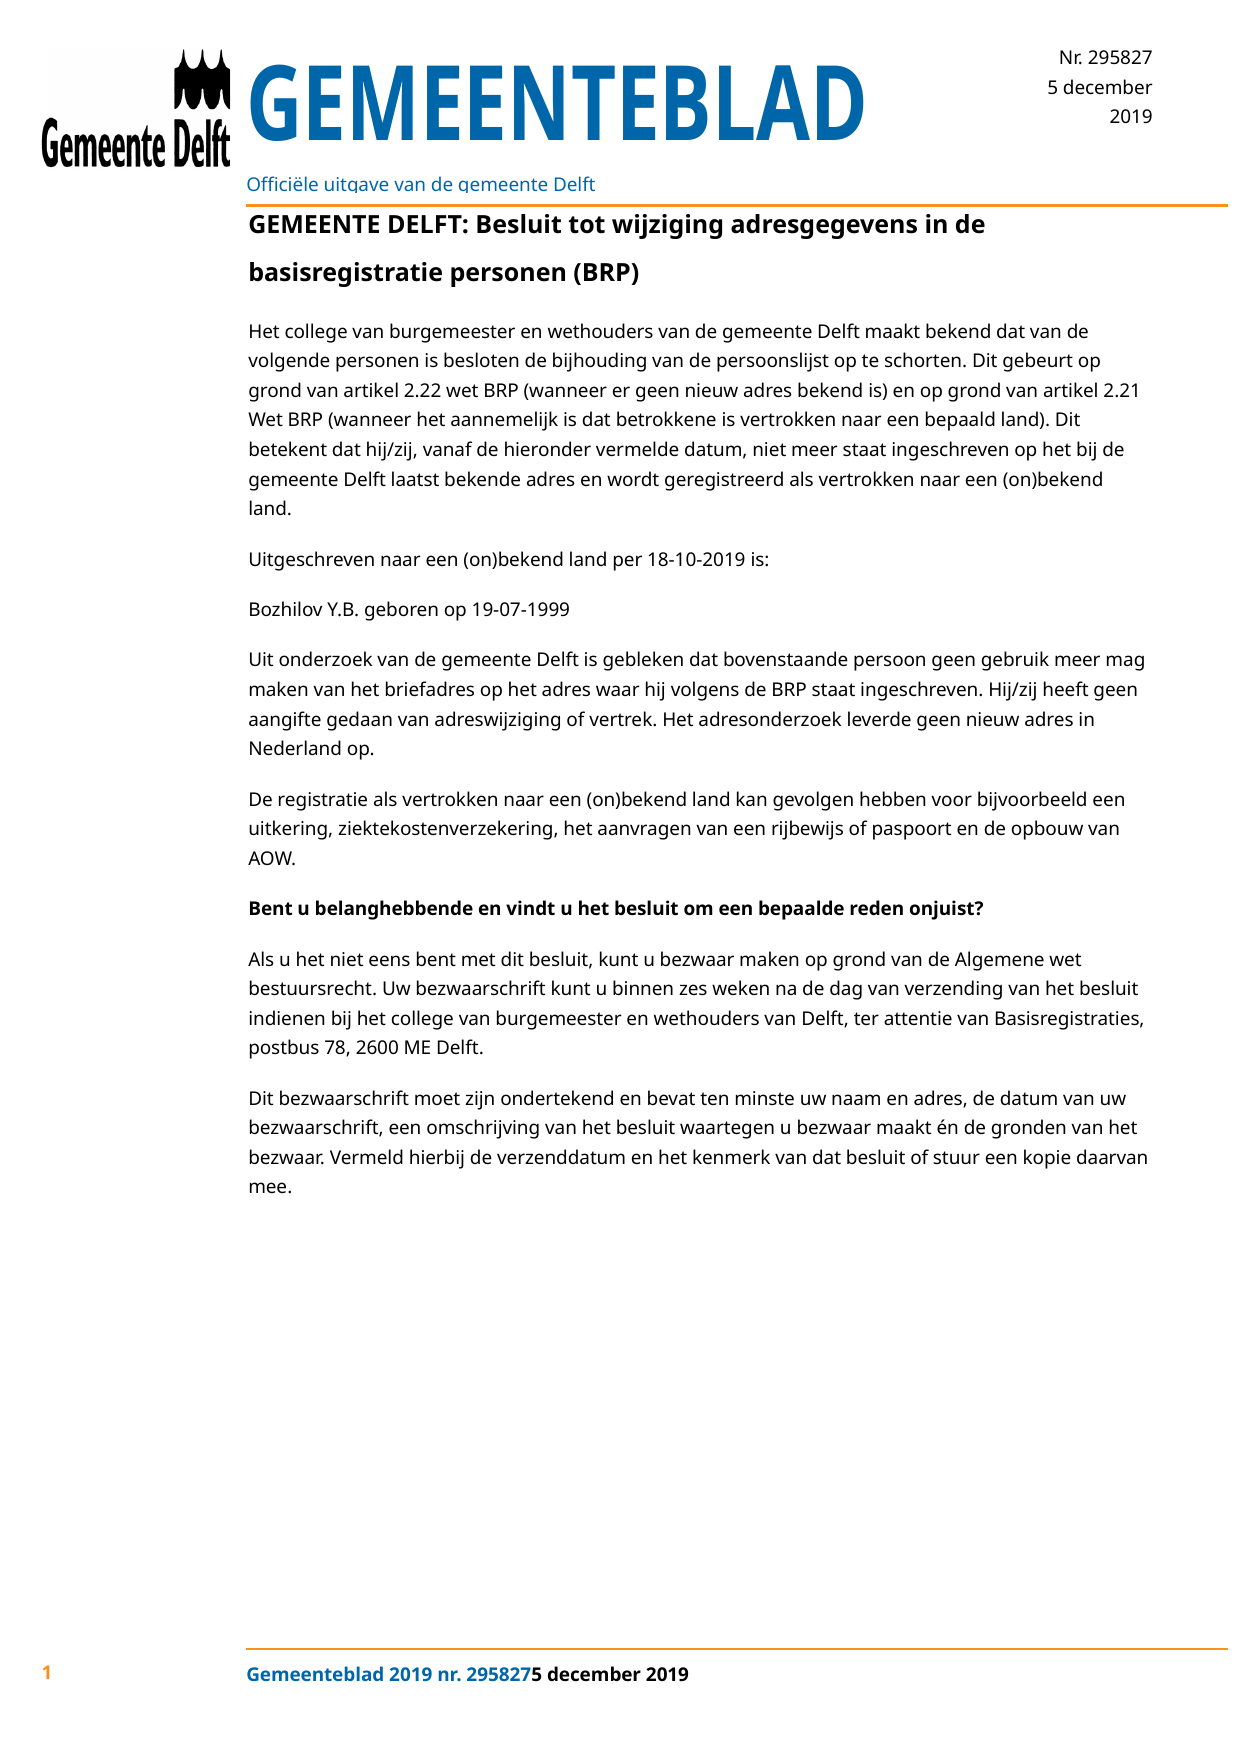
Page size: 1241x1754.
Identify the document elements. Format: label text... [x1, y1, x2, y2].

text GEMEENTE DELFT: Besluit tot wijziging adresgegevens in de basisregistratie personen (BRP) [248, 207, 1152, 288]
text Het college van burgemeester en wethouders van de gemeente Delft maakt bekend dat van de volgende personen is besloten de bijhouding van de persoonslijst op te schorten. Dit gebeurt op grond van artikel 2.22 wet BRP (wanneer er geen nieuw adres bekend is) en op grond van artikel 2.21 Wet BRP (wanneer het aannemelijk is dat betrokkene is vertrokken naar een bepaald land). Dit betekent dat hij/zij, vanaf de hieronder vermelde datum, niet meer staat ingeschreven op het bij de gemeente Delft laatst bekende adres en wordt geregistreerd als vertrokken naar een (on)bekend land. [248, 318, 1152, 521]
text Als u het niet eens bent met dit besluit, kunt u bezwaar maken op grond van de Algemene wet bestuursrecht. Uw bezwaarschrift kunt u binnen zes weken na de dag van verzending van het besluit indienen bij het college van burgemeester en wethouders van Delft, ter attentie van Basisregistraties, postbus 78, 2600 ME Delft. [248, 946, 1152, 1060]
picture [41, 47, 231, 172]
text Bent u belanghebbende en vindt u het besluit om een bepaalde reden onjuist? [248, 895, 1152, 921]
text Dit bezwaarschrift moet zijn ondertekend en bevat ten minste uw naam en adres, de datum van uw bezwaarschrift, een omschrijving van het besluit waartegen u bezwaar maakt én de gronden van het bezwaar. Vermeld hierbij de verzenddatum en het kenmerk van dat besluit of stuur een kopie daarvan mee. [248, 1085, 1152, 1199]
text Uitgeschreven naar een (on)bekend land per 18-10-2019 is: [248, 546, 1152, 572]
text Bozhilov Y.B. geboren op 19-07-1999 [248, 596, 1152, 622]
text Uit onderzoek van de gemeente Delft is gebleken dat bovenstaande persoon geen gebruik meer mag maken van het briefadres op het adres waar hij volgens de BRP staat ingeschreven. Hij/zij heeft geen aangifte gedaan van adreswijziging of vertrek. Het adresonderzoek leverde geen nieuw adres in Nederland op. [248, 647, 1152, 761]
text De registratie als vertrokken naar een (on)bekend land kan gevolgen hebben voor bijvoorbeeld een uitkering, ziektekostenverzekering, het aanvragen van een rijbewijs of paspoort en de opbouw van AOW. [248, 786, 1152, 871]
